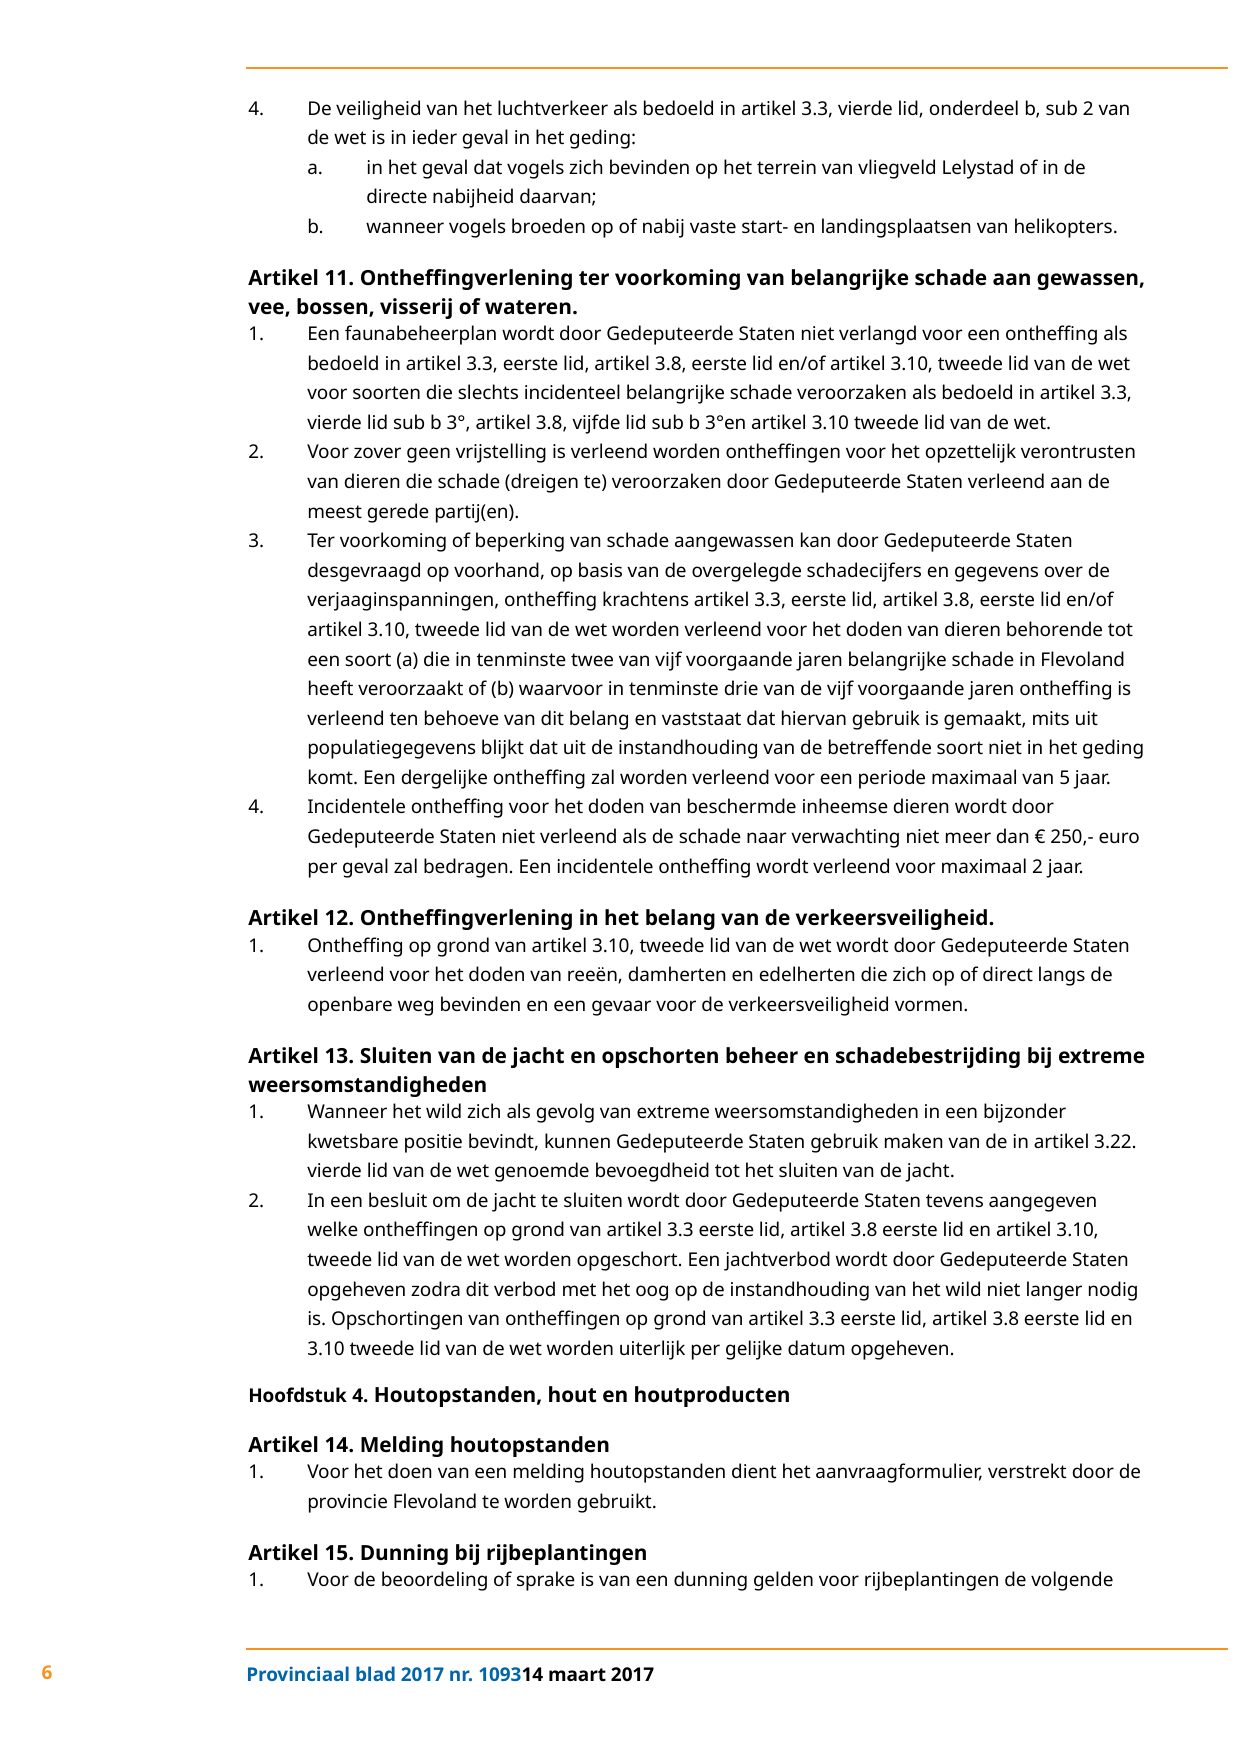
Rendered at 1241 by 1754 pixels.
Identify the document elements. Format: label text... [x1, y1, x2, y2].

list Voor het doen van een melding houtopstanden dient het aanvraagformulier, verstrekt door de provincie Flevoland te worden gebruikt. [248, 1458, 1152, 1513]
list Een faunabeheerplan wordt door Gedeputeerde Staten niet verlangd voor een ontheffing als bedoeld in artikel 3.3, eerste lid, artikel 3.8, eerste lid en/of artikel 3.10, tweede lid van de wet voor soorten die slechts incidenteel belangrijke schade veroorzaken als bedoeld in artikel 3.3, vierde lid sub b 3°, artikel 3.8, vijfde lid sub b 3°en artikel 3.10 tweede lid van de wet. [248, 320, 1152, 435]
text Hoofdstuk 4. Houtopstanden, hout en houtproducten [248, 1381, 1152, 1409]
list wanneer vogels broeden op of nabij vaste start- en landingsplaatsen van helikopters. [307, 213, 1152, 239]
list Voor de beoordeling of sprake is van een dunning gelden voor rijbeplantingen de volgende [248, 1567, 1152, 1592]
list Incidentele ontheffing voor het doden van beschermde inheemse dieren wordt door Gedeputeerde Staten niet verleend als de schade naar verwachting niet meer dan € 250,- euro per geval zal bedragen. Een incidentele ontheffing wordt verleend voor maximaal 2 jaar. [248, 794, 1152, 879]
text Artikel 15. Dunning bij rijbeplantingen [248, 1538, 1152, 1567]
list De veiligheid van het luchtverkeer als bedoeld in artikel 3.3, vierde lid, onderdeel b, sub 2 van de wet is in ieder geval in het geding: [248, 95, 1152, 150]
list Ontheffing op grond van artikel 3.10, tweede lid van de wet wordt door Gedeputeerde Staten verleend voor het doden van reeën, damherten en edelherten die zich op of direct langs de openbare weg bevinden en een gevaar voor de verkeersveiligheid vormen. [248, 932, 1152, 1017]
picture [41, 47, 231, 172]
text Artikel 13. Sluiten van de jacht en opschorten beheer en schadebestrijding bij extreme weersomstandigheden [248, 1041, 1152, 1098]
list In een besluit om de jacht te sluiten wordt door Gedeputeerde Staten tevens aangegeven welke ontheffingen op grond van artikel 3.3 eerste lid, artikel 3.8 eerste lid en artikel 3.10, tweede lid van de wet worden opgeschort. Een jachtverbod wordt door Gedeputeerde Staten opgeheven zodra dit verbod met het oog op de instandhouding van het wild niet langer nodig is. Opschortingen van ontheffingen op grond van artikel 3.3 eerste lid, artikel 3.8 eerste lid en 3.10 tweede lid van de wet worden uiterlijk per gelijke datum opgeheven. [248, 1187, 1152, 1361]
text Artikel 12. Ontheffingverlening in het belang van de verkeersveiligheid. [248, 903, 1152, 932]
list Voor zover geen vrijstelling is verleend worden ontheffingen voor het opzettelijk verontrusten van dieren die schade (dreigen te) veroorzaken door Gedeputeerde Staten verleend aan de meest gerede partij(en). [248, 439, 1152, 524]
list Wanneer het wild zich als gevolg van extreme weersomstandigheden in een bijzonder kwetsbare positie bevindt, kunnen Gedeputeerde Staten gebruik maken van de in artikel 3.22. vierde lid van de wet genoemde bevoegdheid tot het sluiten van de jacht. [248, 1098, 1152, 1183]
text Artikel 14. Melding houtopstanden [248, 1430, 1152, 1458]
text Artikel 11. Ontheffingverlening ter voorkoming van belangrijke schade aan gewassen, vee, bossen, visserij of wateren. [248, 263, 1152, 320]
list Ter voorkoming of beperking van schade aangewassen kan door Gedeputeerde Staten desgevraagd op voorhand, op basis van de overgelegde schadecijfers en gegevens over de verjaaginspanningen, ontheffing krachtens artikel 3.3, eerste lid, artikel 3.8, eerste lid en/of artikel 3.10, tweede lid van de wet worden verleend voor het doden van dieren behorende tot een soort (a) die in tenminste twee van vijf voorgaande jaren belangrijke schade in Flevoland heeft veroorzaakt of (b) waarvoor in tenminste drie van de vijf voorgaande jaren ontheffing is verleend ten behoeve van dit belang en vaststaat dat hiervan gebruik is gemaakt, mits uit populatiegegevens blijkt dat uit de instandhouding van de betreffende soort niet in het geding komt. Een dergelijke ontheffing zal worden verleend voor een periode maximaal van 5 jaar. [248, 527, 1152, 790]
list in het geval dat vogels zich bevinden op het terrein van vliegveld Lelystad of in de directe nabijheid daarvan; [307, 154, 1152, 209]
